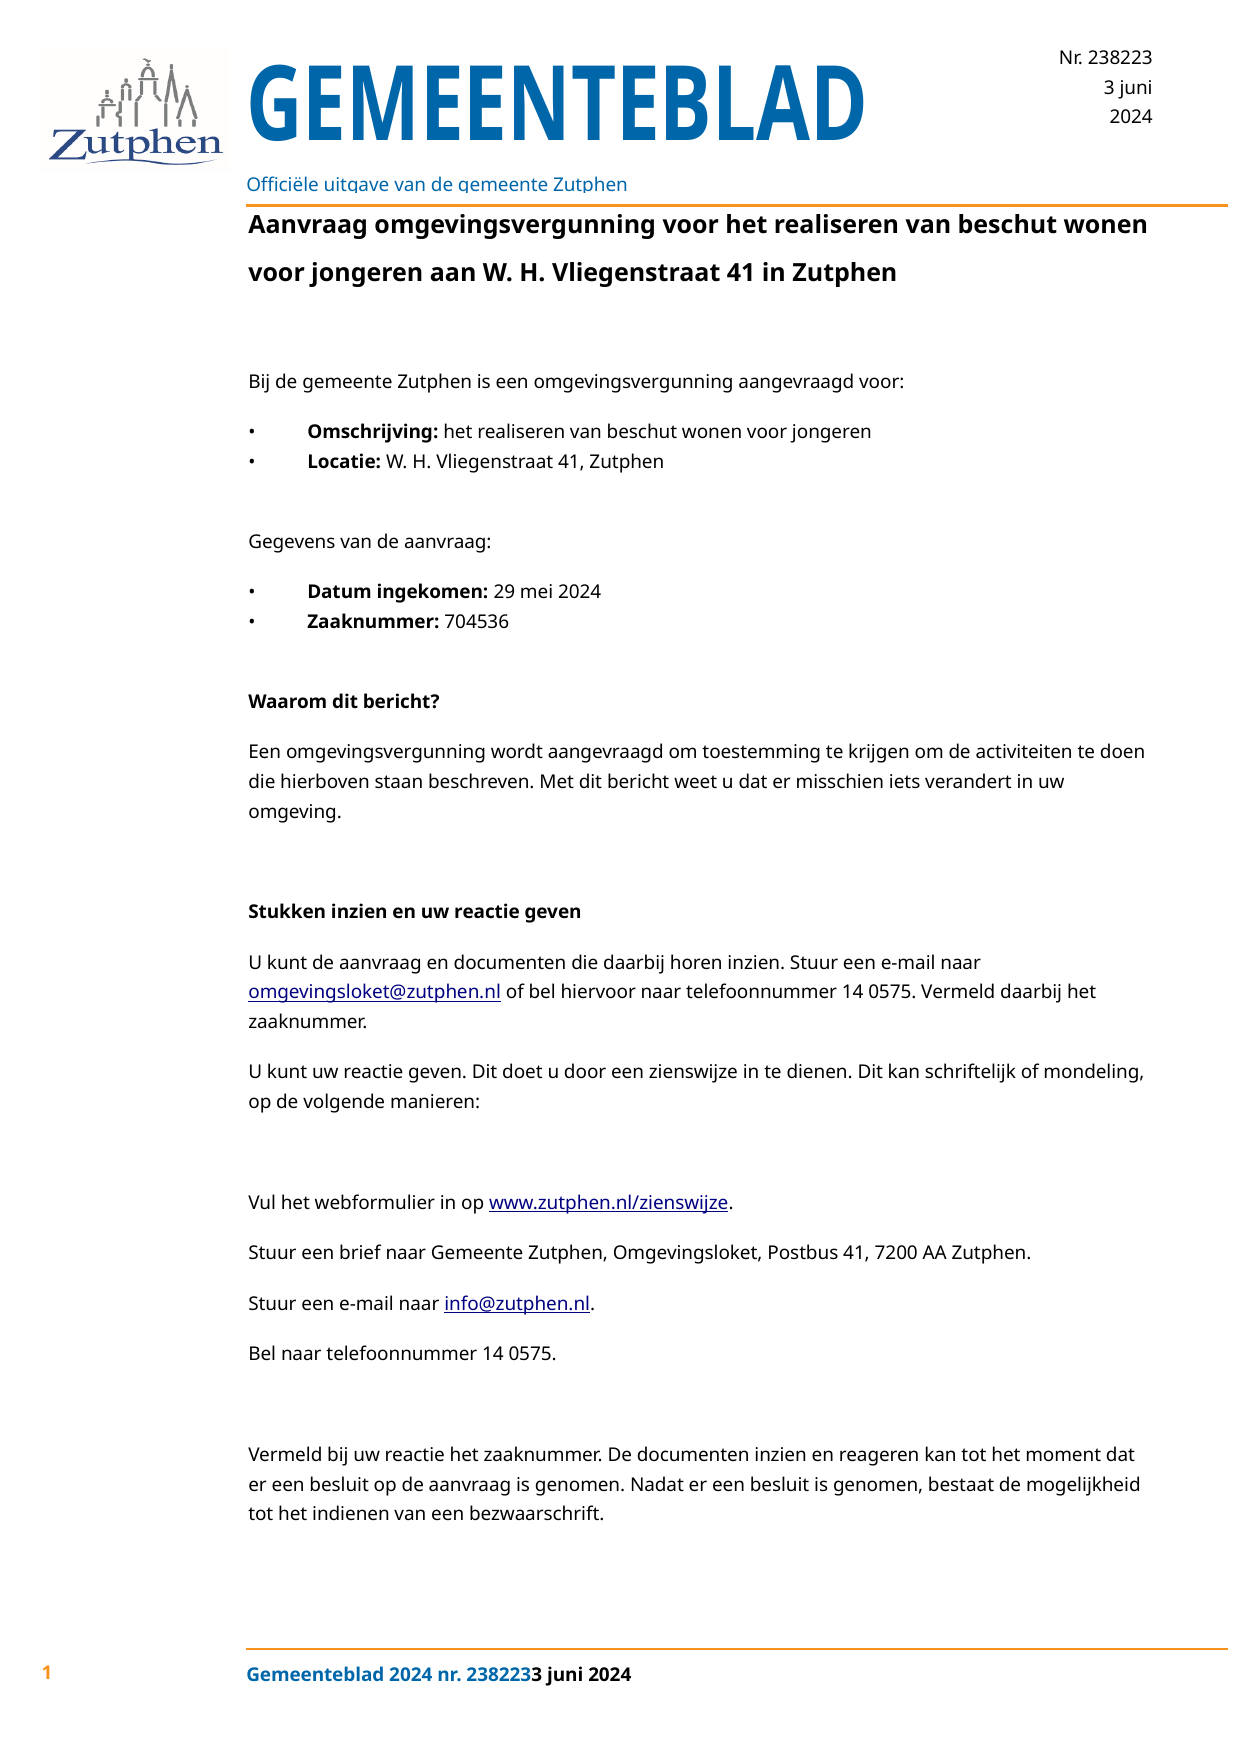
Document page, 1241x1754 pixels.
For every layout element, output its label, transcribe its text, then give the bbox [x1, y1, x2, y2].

text Gegevens van de aanvraag: [248, 528, 1152, 554]
text Vermeld bij uw reactie het zaaknummer. De documenten inzien en reageren kan tot het moment dat er een besluit op de aanvraag is genomen. Nadat er een besluit is genomen, bestaat de mogelijkheid tot het indienen van een bezwaarschrift. [248, 1441, 1152, 1526]
text U kunt de aanvraag en documenten die daarbij horen inzien. Stuur een e-mail naar omgevingsloket@zutphen.nl of bel hiervoor naar telefoonnummer 14 0575. Vermeld daarbij het zaaknummer. [248, 949, 1152, 1034]
text Stuur een e-mail naar info@zutphen.nl. [248, 1290, 1152, 1316]
text Stukken inzien en uw reactie geven [248, 899, 1152, 924]
picture [41, 47, 231, 172]
text Een omgevingsvergunning wordt aangevraagd om toestemming te krijgen om de activiteiten te doen die hierboven staan beschreven. Met dit bericht weet u dat er misschien iets verandert in uw omgeving. [248, 739, 1152, 824]
text Vul het webformulier in op www.zutphen.nl/zienswijze. [248, 1189, 1152, 1215]
list Locatie: W. H. Vliegenstraat 41, Zutphen [248, 448, 1152, 474]
list Datum ingekomen: 29 mei 2024 [248, 579, 1152, 604]
list Zaaknummer: 704536 [248, 608, 1152, 634]
text Bel naar telefoonnummer 14 0575. [248, 1340, 1152, 1366]
text Stuur een brief naar Gemeente Zutphen, Omgevingsloket, Postbus 41, 7200 AA Zutphen. [248, 1239, 1152, 1265]
text Aanvraag omgevingsvergunning voor het realiseren van beschut wonen voor jongeren aan W. H. Vliegenstraat 41 in Zutphen [248, 207, 1152, 288]
text Waarom dit bericht? [248, 688, 1152, 714]
text U kunt uw reactie geven. Dit doet u door een zienswijze in te dienen. Dit kan schriftelijk of mondeling, op de volgende manieren: [248, 1059, 1152, 1114]
text Bij de gemeente Zutphen is een omgevingsvergunning aangevraagd voor: [248, 368, 1152, 394]
list Omschrijving: het realiseren van beschut wonen voor jongeren [248, 419, 1152, 444]
